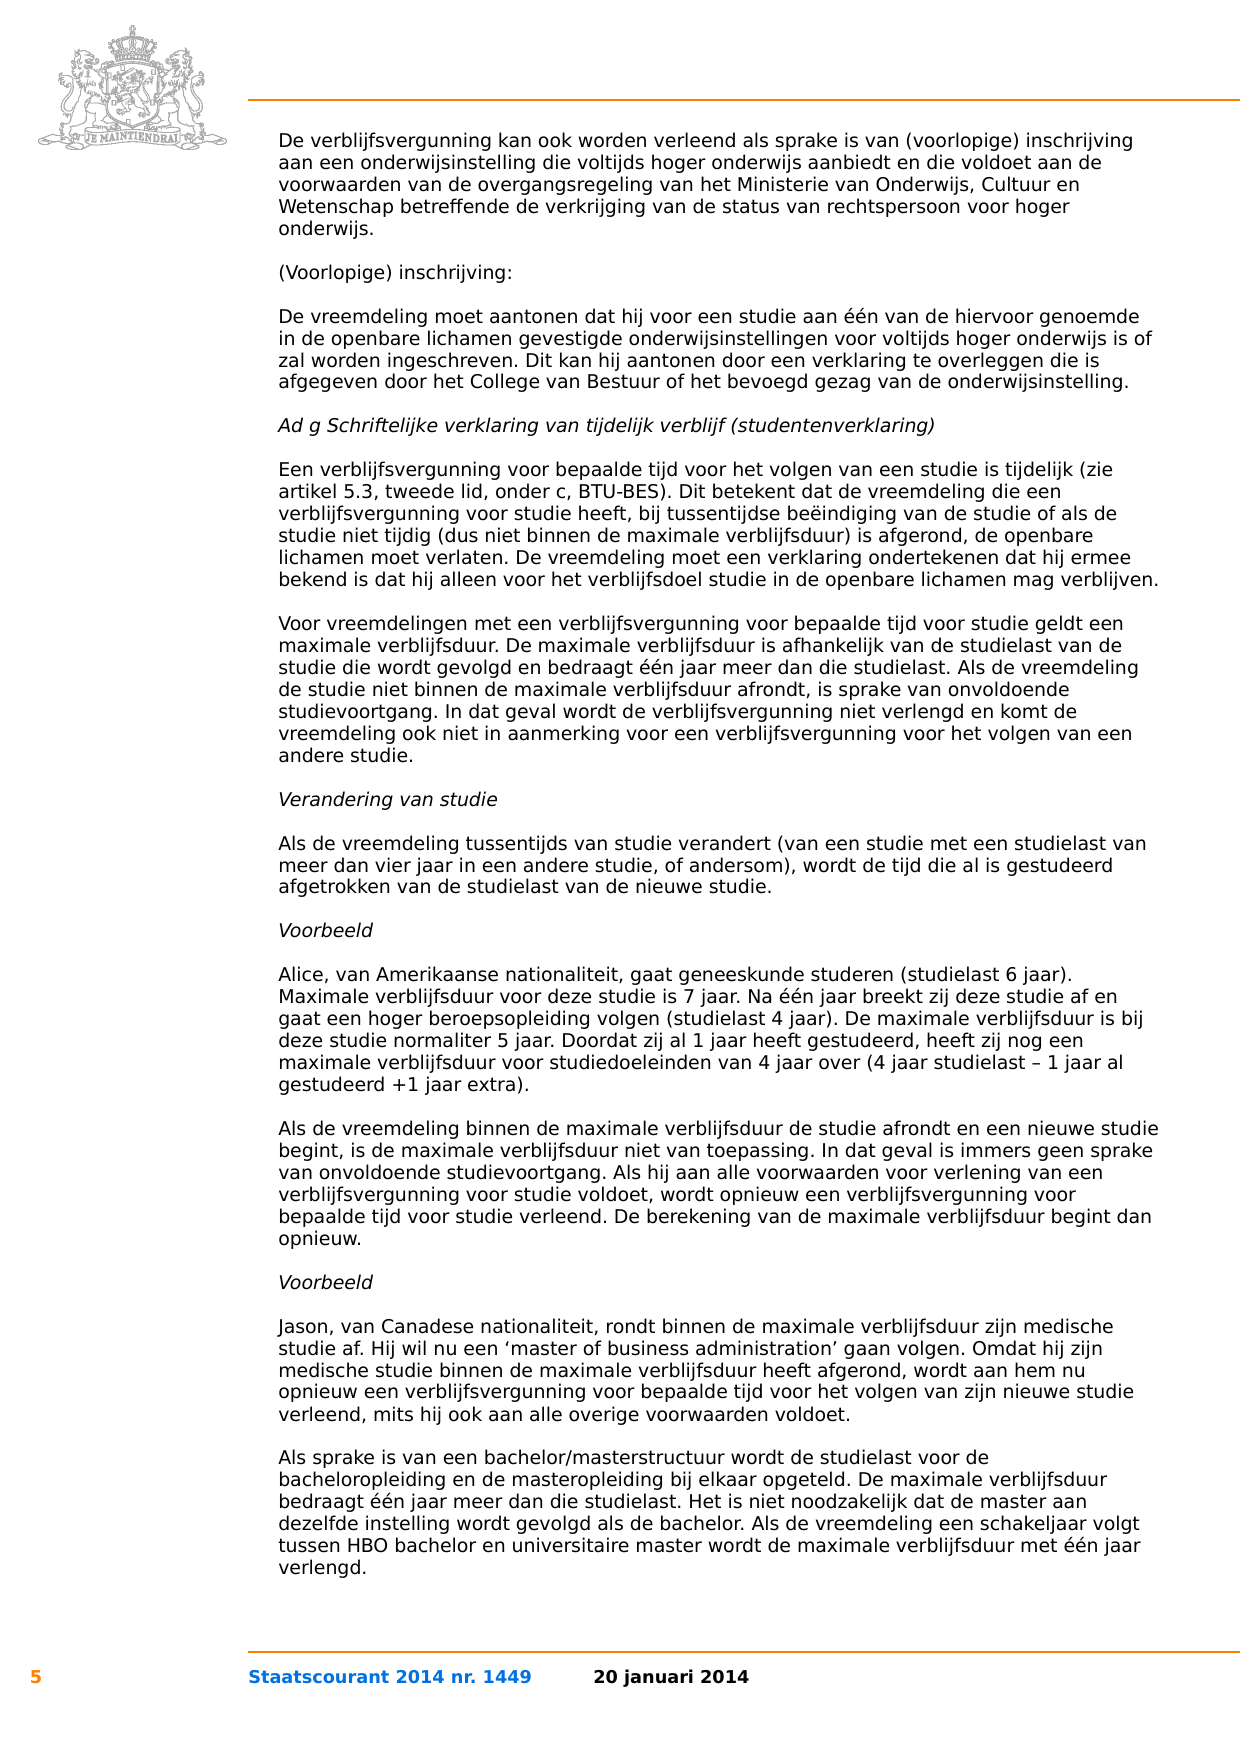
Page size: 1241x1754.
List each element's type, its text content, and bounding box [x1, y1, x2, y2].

text Een verblijfsvergunning voor bepaalde tijd voor het volgen van een studie is tijdelijk (zie artikel 5.3, tweede lid, onder c, BTU-BES). Dit betekent dat de vreemdeling die een verblijfsvergunning voor studie heeft, bij tussentijdse beëindiging van de studie of als de studie niet tijdig (dus niet binnen de maximale verblijfsduur) is afgerond, de openbare lichamen moet verlaten. De vreemdeling moet een verklaring ondertekenen dat hij ermee bekend is dat hij alleen voor het verblijfsdoel studie in de openbare lichamen mag verblijven. [278, 459, 1163, 591]
text Als sprake is van een bachelor/masterstructuur wordt de studielast voor de bacheloropleiding en de masteropleiding bij elkaar opgeteld. De maximale verblijfsduur bedraagt één jaar meer dan die studielast. Het is niet noodzakelijk dat de master aan dezelfde instelling wordt gevolgd als de bachelor. Als de vreemdeling een schakeljaar volgt tussen HBO bachelor en universitaire master wordt de maximale verblijfsduur met één jaar verlengd. [278, 1447, 1163, 1579]
text (Voorlopige) inschrijving: [278, 262, 1163, 284]
text Alice, van Amerikaanse nationaliteit, gaat geneeskunde studeren (studielast 6 jaar). Maximale verblijfsduur voor deze studie is 7 jaar. Na één jaar breekt zij deze studie af en gaat een hoger beroepsopleiding volgen (studielast 4 jaar). De maximale verblijfsduur is bij deze studie normaliter 5 jaar. Doordat zij al 1 jaar heeft gestudeerd, heeft zij nog een maximale verblijfsduur voor studiedoeleinden van 4 jaar over (4 jaar studielast – 1 jaar al gestudeerd +1 jaar extra). [278, 964, 1163, 1096]
picture [38, 25, 227, 150]
subtitle Voorbeeld [278, 1272, 1163, 1294]
text Als de vreemdeling binnen de maximale verblijfsduur de studie afrondt en een nieuwe studie begint, is de maximale verblijfsduur niet van toepassing. In dat geval is immers geen sprake van onvoldoende studievoortgang. Als hij aan alle voorwaarden voor verlening van een verblijfsvergunning voor studie voldoet, wordt opnieuw een verblijfsvergunning voor bepaalde tijd voor studie verleend. De berekening van de maximale verblijfsduur begint dan opnieuw. [278, 1118, 1163, 1250]
text De verblijfsvergunning kan ook worden verleend als sprake is van (voorlopige) inschrijving aan een onderwijsinstelling die voltijds hoger onderwijs aanbiedt en die voldoet aan de voorwaarden van de overgangsregeling van het Ministerie van Onderwijs, Cultuur en Wetenschap betreffende de verkrijging van de status van rechtspersoon voor hoger onderwijs. [278, 130, 1163, 240]
text Jason, van Canadese nationaliteit, rondt binnen de maximale verblijfsduur zijn medische studie af. Hij wil nu een ‘master of business administration’ gaan volgen. Omdat hij zijn medische studie binnen de maximale verblijfsduur heeft afgerond, wordt aan hem nu opnieuw een verblijfsvergunning voor bepaalde tijd voor het volgen van zijn nieuwe studie verleend, mits hij ook aan alle overige voorwaarden voldoet. [278, 1316, 1163, 1425]
subtitle Verandering van studie [278, 789, 1163, 811]
text De vreemdeling moet aantonen dat hij voor een studie aan één van de hiervoor genoemde in de openbare lichamen gevestigde onderwijsinstellingen voor voltijds hoger onderwijs is of zal worden ingeschreven. Dit kan hij aantonen door een verklaring te overleggen die is afgegeven door het College van Bestuur of het bevoegd gezag van de onderwijsinstelling. [278, 306, 1163, 393]
text Voor vreemdelingen met een verblijfsvergunning voor bepaalde tijd voor studie geldt een maximale verblijfsduur. De maximale verblijfsduur is afhankelijk van de studielast van de studie die wordt gevolgd en bedraagt één jaar meer dan die studielast. Als de vreemdeling de studie niet binnen de maximale verblijfsduur afrondt, is sprake van onvoldoende studievoortgang. In dat geval wordt de verblijfsvergunning niet verlengd en komt de vreemdeling ook niet in aanmerking voor een verblijfsvergunning voor het volgen van een andere studie. [278, 613, 1163, 767]
subtitle Ad g Schriftelijke verklaring van tijdelijk verblijf (studentenverklaring) [278, 415, 1163, 437]
text Als de vreemdeling tussentijds van studie verandert (van een studie met een studielast van meer dan vier jaar in een andere studie, of andersom), wordt de tijd die al is gestudeerd afgetrokken van de studielast van de nieuwe studie. [278, 832, 1163, 898]
subtitle Voorbeeld [278, 920, 1163, 942]
